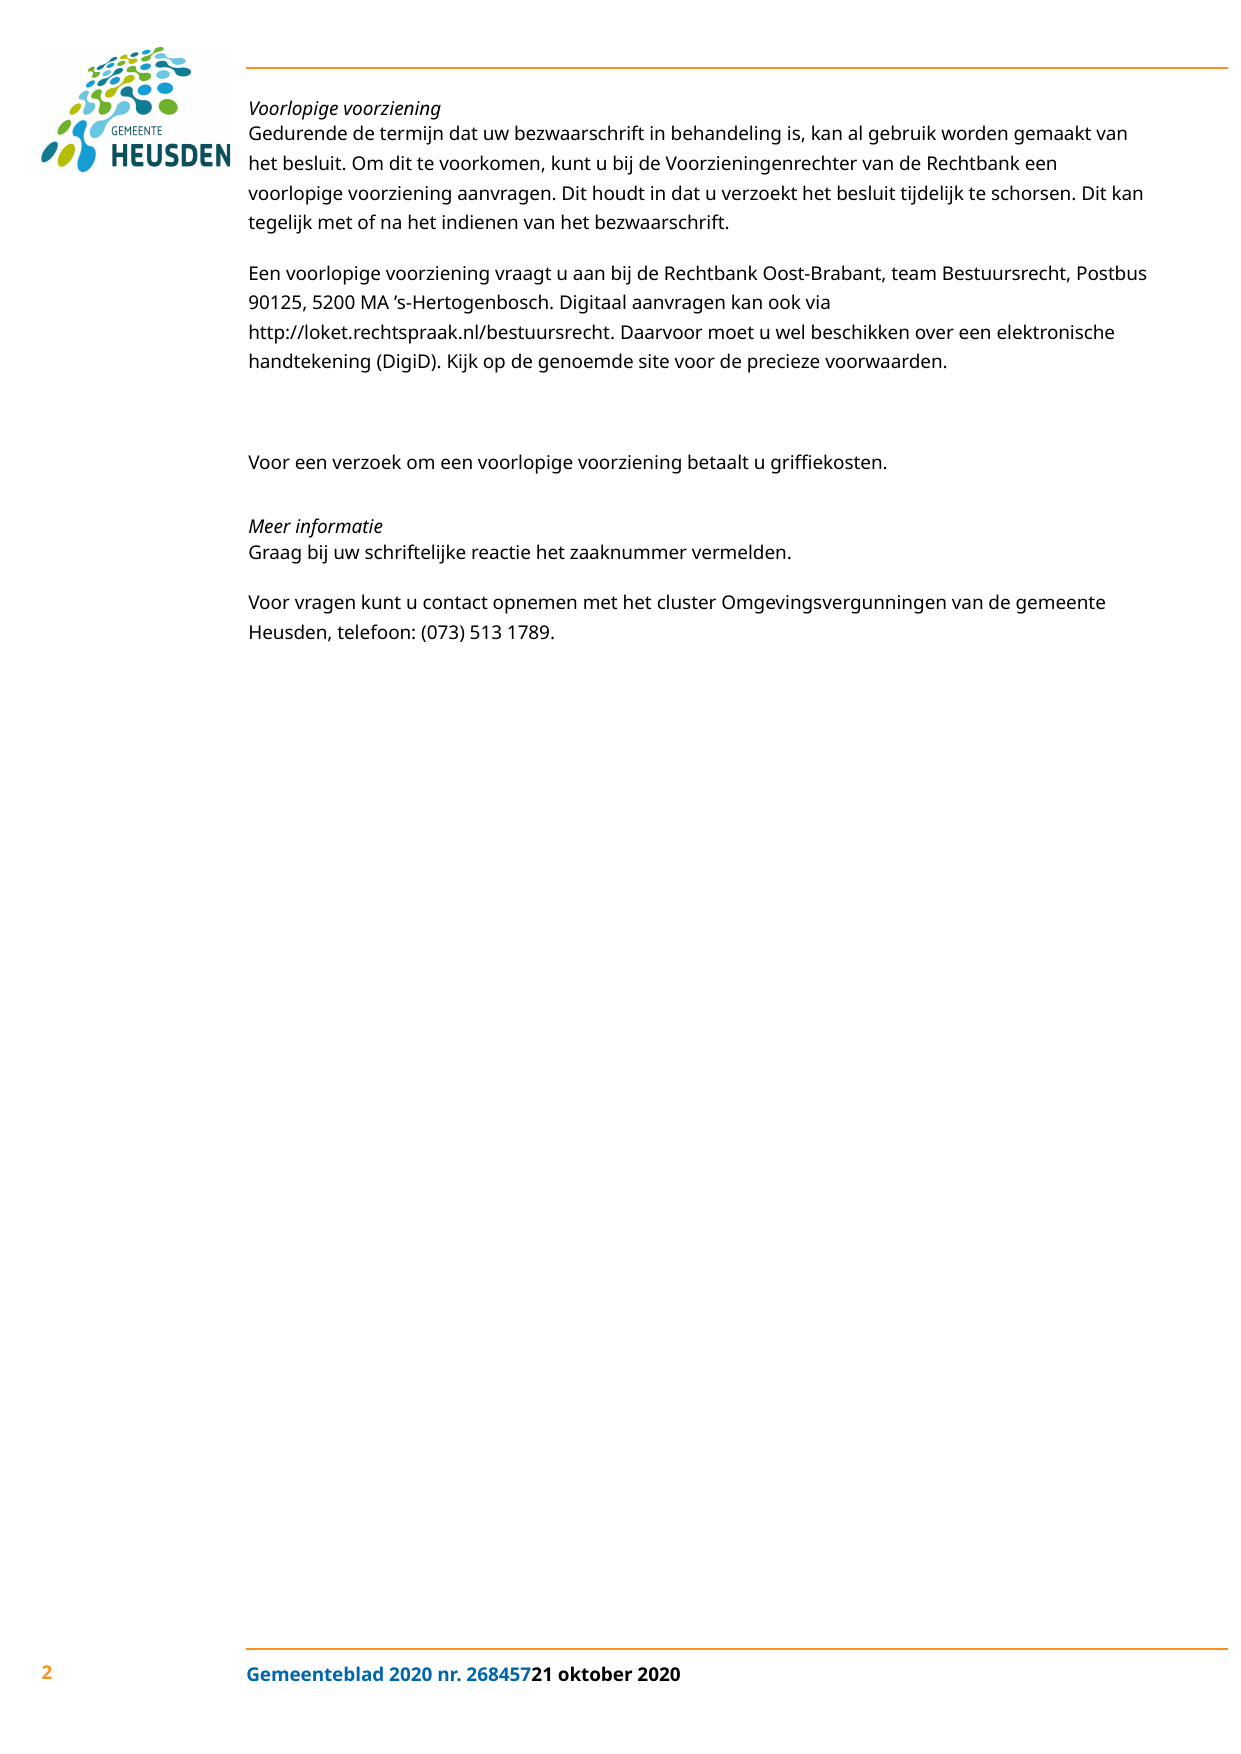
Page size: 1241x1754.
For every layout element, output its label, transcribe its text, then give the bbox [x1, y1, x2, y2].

text Voor vragen kunt u contact opnemen met het cluster Omgevingsvergunningen van de gemeente Heusden, telefoon: (073) 513 1789. [248, 589, 1152, 645]
text Voor een verzoek om een voorlopige voorziening betaalt u griffiekosten. [248, 449, 1152, 475]
picture [41, 47, 231, 172]
text Een voorlopige voorziening vraagt u aan bij de Rechtbank Oost-Brabant, team Bestuursrecht, Postbus 90125, 5200 MA ’s-Hertogenbosch. Digitaal aanvragen kan ook via http://loket.rechtspraak.nl/bestuursrecht. Daarvoor moet u wel beschikken over een elektronische handtekening (DigiD). Kijk op de genoemde site voor de precieze voorwaarden. [248, 260, 1152, 374]
text Gedurende de termijn dat uw bezwaarschrift in behandeling is, kan al gebruik worden gemaakt van het besluit. Om dit te voorkomen, kunt u bij de Voorzieningenrechter van de Rechtbank een voorlopige voorziening aanvragen. Dit houdt in dat u verzoekt het besluit tijdelijk te schorsen. Dit kan tegelijk met of na het indienen van het bezwaarschrift. [248, 121, 1152, 235]
text Voorlopige voorziening [248, 95, 1152, 121]
text Graag bij uw schriftelijke reactie het zaaknummer vermelden. [248, 539, 1152, 565]
text Meer informatie [248, 513, 1152, 539]
